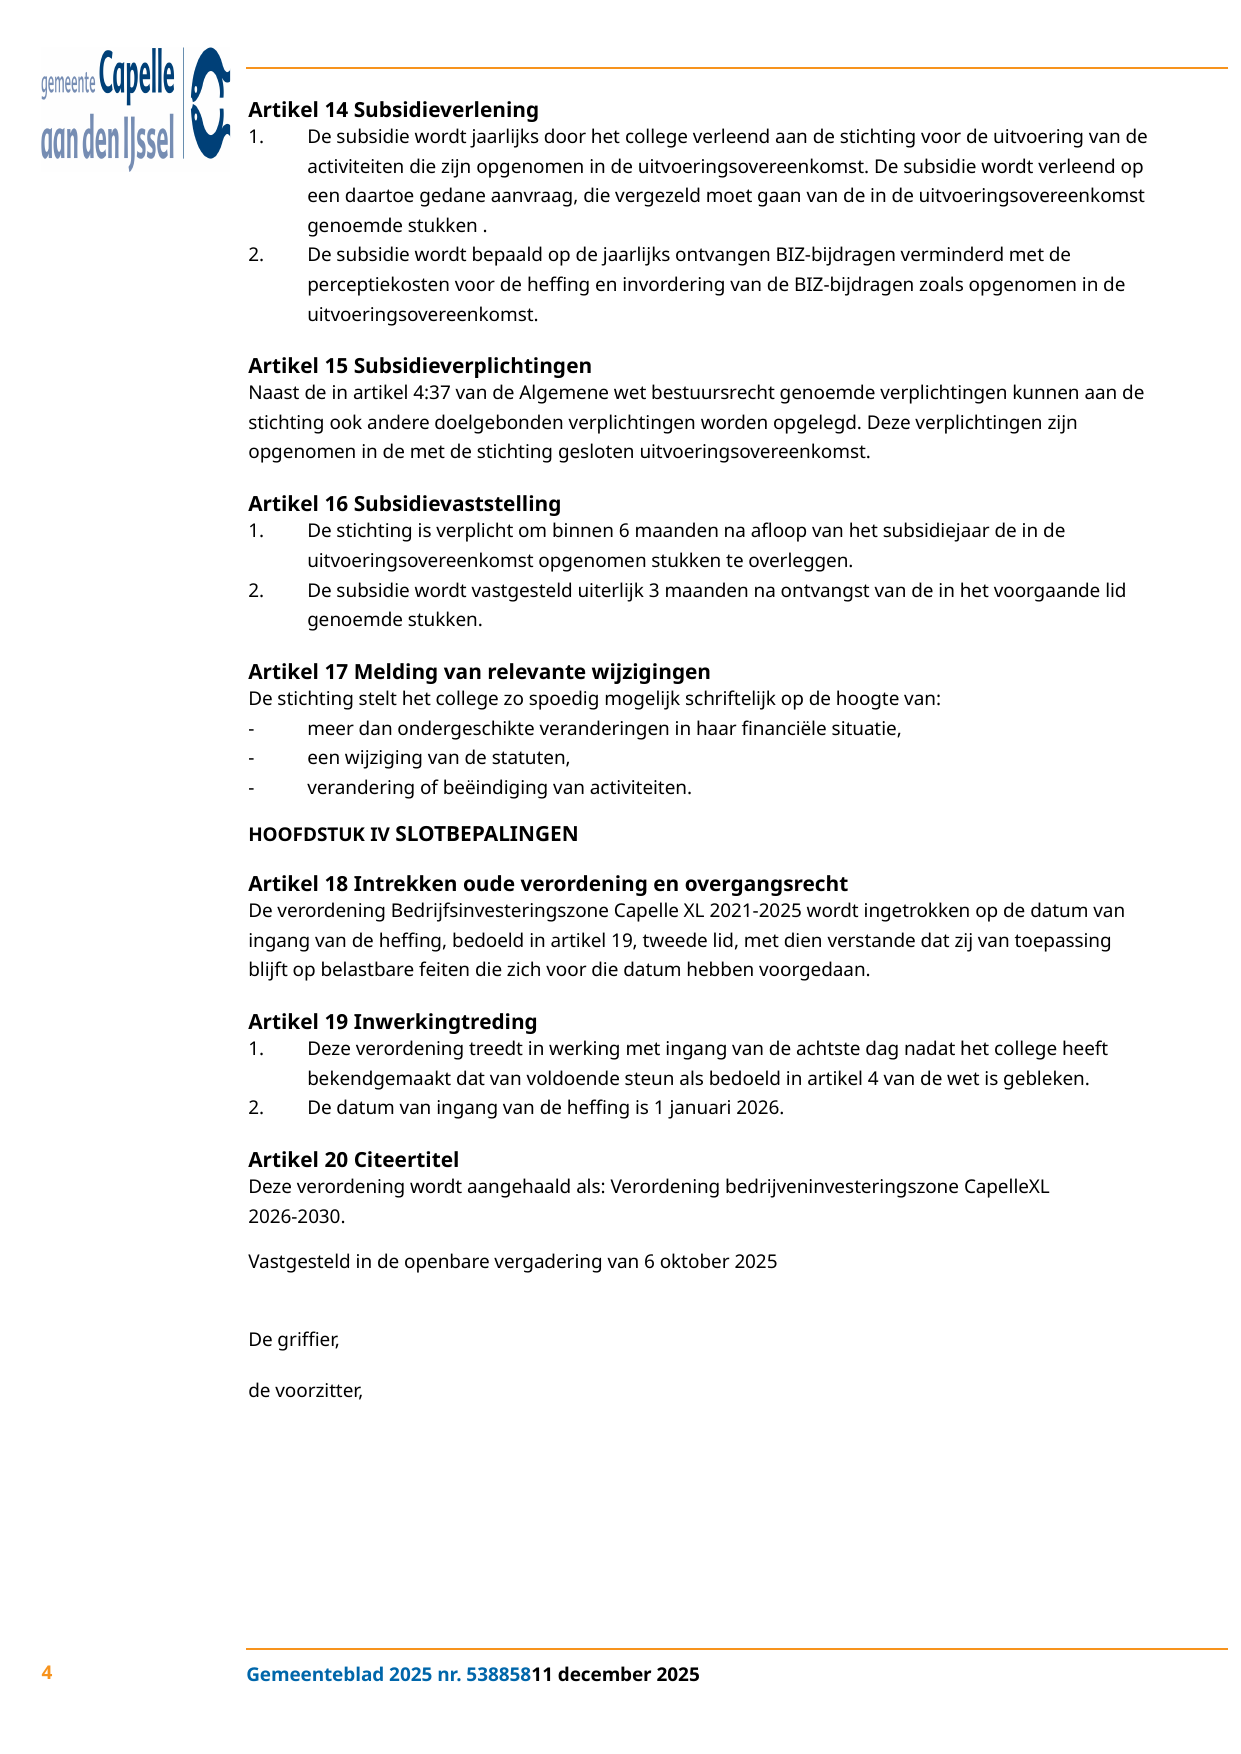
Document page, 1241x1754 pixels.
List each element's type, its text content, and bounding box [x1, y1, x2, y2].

text HOOFDSTUK IV SLOTBEPALINGEN [248, 819, 1152, 848]
picture [41, 47, 231, 172]
text Vastgesteld in de openbare vergadering van 6 oktober 2025 [248, 1248, 1152, 1274]
text Artikel 18 Intrekken oude verordening en overgangsrecht [248, 869, 1152, 897]
text 2026-2030. [248, 1203, 1152, 1229]
text De verordening Bedrijfsinvesteringszone Capelle XL 2021-2025 wordt ingetrokken op de datum van ingang van de heffing, bedoeld in artikel 19, tweede lid, met dien verstande dat zij van toepassing blijft op belastbare feiten die zich voor die datum hebben voorgedaan. [248, 897, 1152, 982]
text de voorzitter, [248, 1377, 1152, 1403]
list een wijziging van de statuten, [248, 744, 1152, 770]
list meer dan ondergeschikte veranderingen in haar financiële situatie, [248, 715, 1152, 741]
list Deze verordening treedt in werking met ingang van de achtste dag nadat het college heeft bekendgemaakt dat van voldoende steun als bedoeld in artikel 4 van de wet is gebleken. [248, 1035, 1152, 1091]
text Artikel 20 Citeertitel [248, 1145, 1152, 1173]
list De subsidie wordt jaarlijks door het college verleend aan de stichting voor de uitvoering van de activiteiten die zijn opgenomen in de uitvoeringsovereenkomst. De subsidie wordt verleend op een daartoe gedane aanvraag, die vergezeld moet gaan van de in de uitvoeringsovereenkomst genoemde stukken . [248, 123, 1152, 238]
text Artikel 19 Inwerkingtreding [248, 1007, 1152, 1035]
text Artikel 17 Melding van relevante wijzigingen [248, 657, 1152, 685]
text Naast de in artikel 4:37 van de Algemene wet bestuursrecht genoemde verplichtingen kunnen aan de stichting ook andere doelgebonden verplichtingen worden opgelegd. Deze verplichtingen zijn opgenomen in de met de stichting gesloten uitvoeringsovereenkomst. [248, 379, 1152, 464]
list De subsidie wordt bepaald op de jaarlijks ontvangen BIZ-bijdragen verminderd met de perceptiekosten voor de heffing en invordering van de BIZ-bijdragen zoals opgenomen in de uitvoeringsovereenkomst. [248, 242, 1152, 326]
list De subsidie wordt vastgesteld uiterlijk 3 maanden na ontvangst van de in het voorgaande lid genoemde stukken. [248, 577, 1152, 632]
text De stichting stelt het college zo spoedig mogelijk schriftelijk op de hoogte van: [248, 685, 1152, 711]
text Artikel 16 Subsidievaststelling [248, 489, 1152, 518]
text Artikel 14 Subsidieverlening [248, 95, 1152, 123]
text Artikel 15 Subsidieverplichtingen [248, 351, 1152, 379]
text Deze verordening wordt aangehaald als: Verordening bedrijveninvesteringszone CapelleXL [248, 1173, 1152, 1199]
list De datum van ingang van de heffing is 1 januari 2026. [248, 1094, 1152, 1120]
list verandering of beëindiging van activiteiten. [248, 774, 1152, 800]
text De griffier, [248, 1326, 1152, 1351]
list De stichting is verplicht om binnen 6 maanden na afloop van het subsidiejaar de in de uitvoeringsovereenkomst opgenomen stukken te overleggen. [248, 518, 1152, 573]
